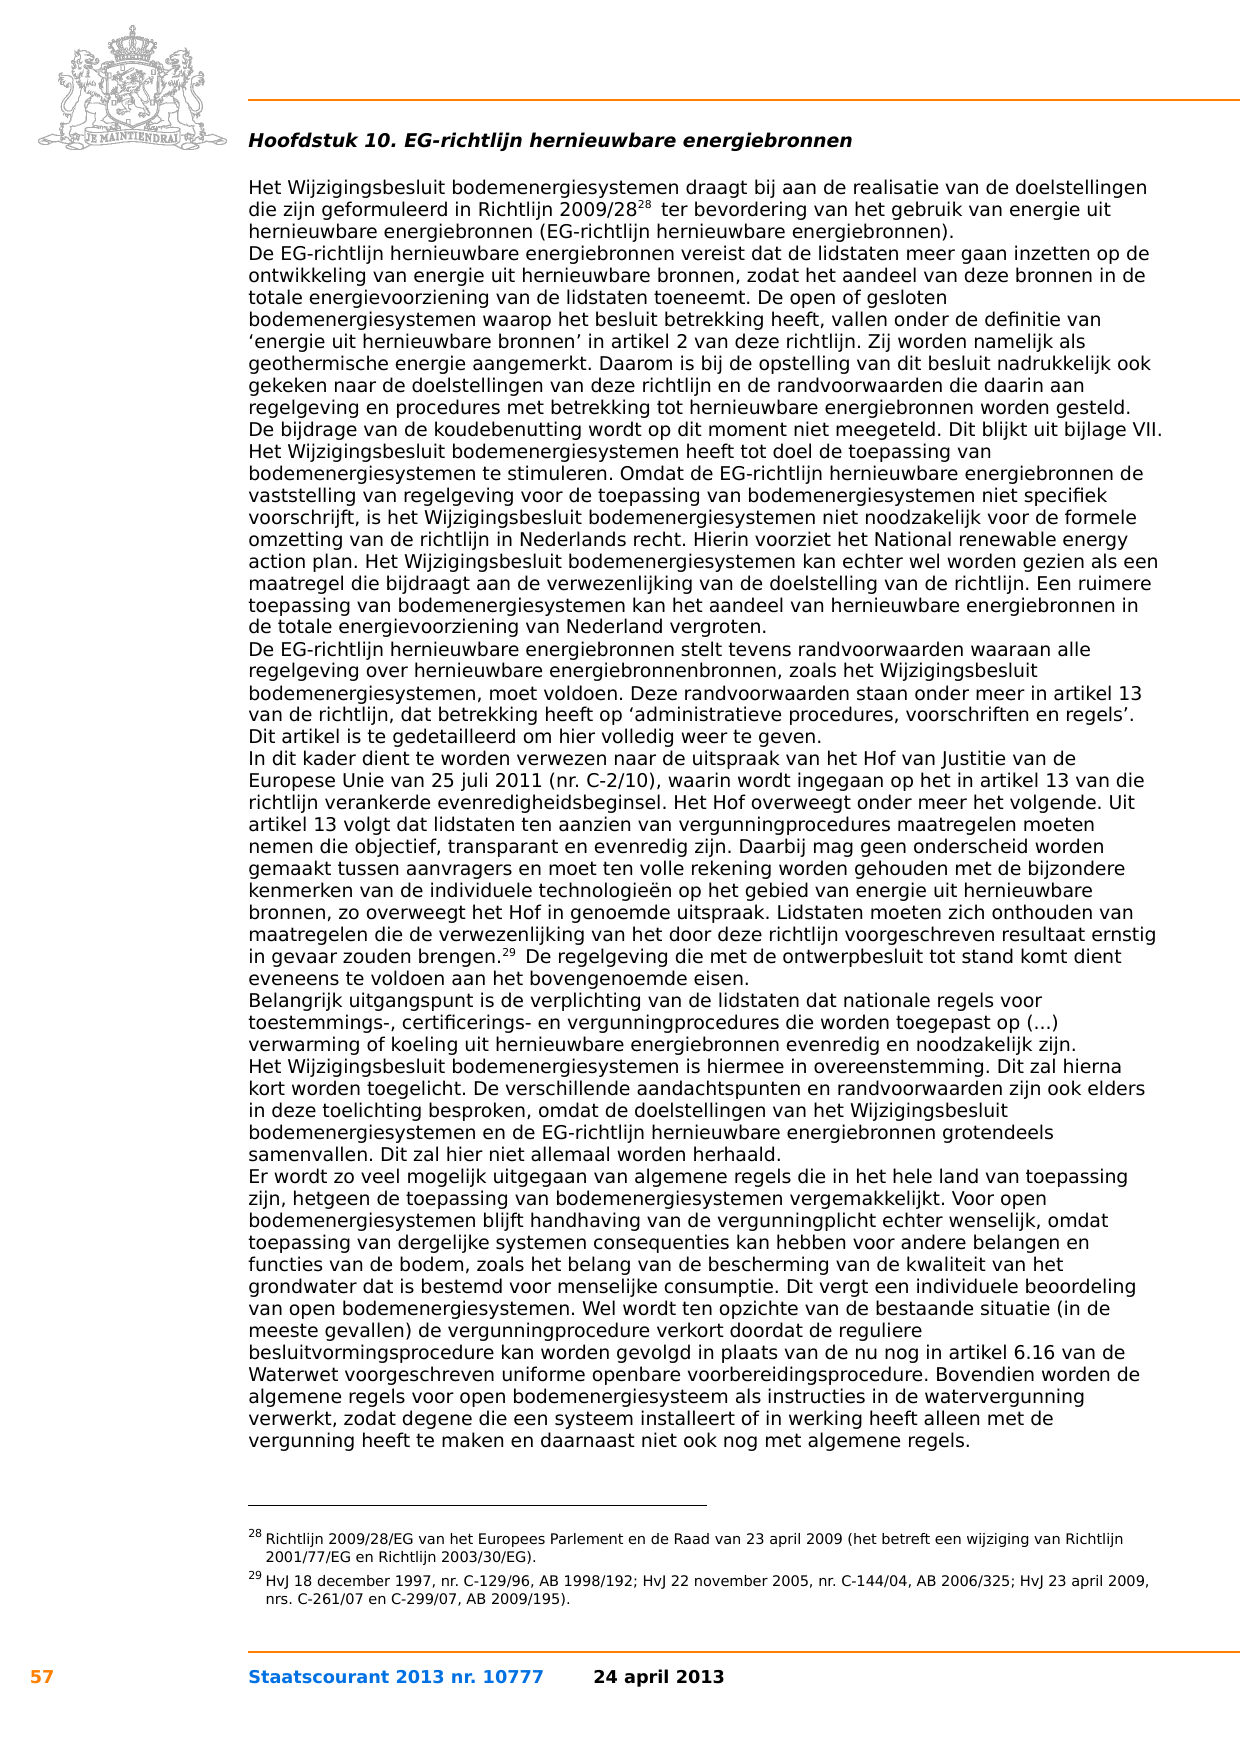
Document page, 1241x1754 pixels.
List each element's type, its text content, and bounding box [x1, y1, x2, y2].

text De EG-richtlijn hernieuwbare energiebronnen stelt tevens randvoorwaarden waaraan alle regelgeving over hernieuwbare energiebronnenbronnen, zoals het Wijzigingsbesluit bodemenergiesystemen, moet voldoen. Deze randvoorwaarden staan onder meer in artikel 13 van de richtlijn, dat betrekking heeft op ‘administratieve procedures, voorschriften en regels’. Dit artikel is te gedetailleerd om hier volledig weer te geven. [248, 638, 1163, 748]
text Er wordt zo veel mogelijk uitgegaan van algemene regels die in het hele land van toepassing zijn, hetgeen de toepassing van bodemenergiesystemen vergemakkelijkt. Voor open bodemenergiesystemen blijft handhaving van de vergunningplicht echter wenselijk, omdat toepassing van dergelijke systemen consequenties kan hebben voor andere belangen en functies van de bodem, zoals het belang van de bescherming van de kwaliteit van het grondwater dat is bestemd voor menselijke consumptie. Dit vergt een individuele beoordeling van open bodemenergiesystemen. Wel wordt ten opzichte van de bestaande situatie (in de meeste gevallen) de vergunningprocedure verkort doordat de reguliere besluitvormingsprocedure kan worden gevolgd in plaats van de nu nog in artikel 6.16 van de Waterwet voorgeschreven uniforme openbare voorbereidingsprocedure. Bovendien worden de algemene regels voor open bodemenergiesysteem als instructies in de watervergunning verwerkt, zodat degene die een systeem installeert of in werking heeft alleen met de vergunning heeft te maken en daarnaast niet ook nog met algemene regels. [248, 1166, 1163, 1452]
text Richtlijn 2009/28/EG van het Europees Parlement en de Raad van 23 april 2009 (het betreft een wijziging van Richtlijn 2001/77/EG en Richtlijn 2003/30/EG). [248, 1527, 1163, 1566]
picture [38, 25, 227, 150]
text Het Wijzigingsbesluit bodemenergiesystemen heeft tot doel de toepassing van bodemenergiesystemen te stimuleren. Omdat de EG-richtlijn hernieuwbare energiebronnen de vaststelling van regelgeving voor de toepassing van bodemenergiesystemen niet specifiek voorschrijft, is het Wijzigingsbesluit bodemenergiesystemen niet noodzakelijk voor de formele omzetting van de richtlijn in Nederlands recht. Hierin voorziet het National renewable energy action plan. Het Wijzigingsbesluit bodemenergiesystemen kan echter wel worden gezien als een maatregel die bijdraagt aan de verwezenlijking van de doelstelling van de richtlijn. Een ruimere toepassing van bodemenergiesystemen kan het aandeel van hernieuwbare energiebronnen in de totale energievoorziening van Nederland vergroten. [248, 441, 1163, 638]
text Het Wijzigingsbesluit bodemenergiesystemen draagt bij aan de realisatie van de doelstellingen die zijn geformuleerd in Richtlijn 2009/28 ter bevordering van het gebruik van energie uit hernieuwbare energiebronnen (EG-richtlijn hernieuwbare energiebronnen). [248, 177, 1163, 243]
text De EG-richtlijn hernieuwbare energiebronnen vereist dat de lidstaten meer gaan inzetten op de ontwikkeling van energie uit hernieuwbare bronnen, zodat het aandeel van deze bronnen in de totale energievoorziening van de lidstaten toeneemt. De open of gesloten bodemenergiesystemen waarop het besluit betrekking heeft, vallen onder de definitie van ‘energie uit hernieuwbare bronnen’ in artikel 2 van deze richtlijn. Zij worden namelijk als geothermische energie aangemerkt. Daarom is bij de opstelling van dit besluit nadrukkelijk ook gekeken naar de doelstellingen van deze richtlijn en de randvoorwaarden die daarin aan regelgeving en procedures met betrekking tot hernieuwbare energiebronnen worden gesteld. [248, 243, 1163, 419]
text Het Wijzigingsbesluit bodemenergiesystemen is hiermee in overeenstemming. Dit zal hierna kort worden toegelicht. De verschillende aandachtspunten en randvoorwaarden zijn ook elders in deze toelichting besproken, omdat de doelstellingen van het Wijzigingsbesluit bodemenergiesystemen en de EG-richtlijn hernieuwbare energiebronnen grotendeels samenvallen. Dit zal hier niet allemaal worden herhaald. [248, 1056, 1163, 1166]
text Belangrijk uitgangspunt is de verplichting van de lidstaten dat nationale regels voor toestemmings-, certificerings- en vergunningprocedures die worden toegepast op (...) verwarming of koeling uit hernieuwbare energiebronnen evenredig en noodzakelijk zijn. [248, 990, 1163, 1056]
text De bijdrage van de koudebenutting wordt op dit moment niet meegeteld. Dit blijkt uit bijlage VII. [248, 419, 1163, 441]
text HvJ 18 december 1997, nr. C-129/96, AB 1998/192; HvJ 22 november 2005, nr. C-144/04, AB 2006/325; HvJ 23 april 2009, nrs. C-261/07 en C-299/07, AB 2009/195). [248, 1569, 1163, 1608]
subtitle Hoofdstuk 10. EG-richtlijn hernieuwbare energiebronnen [248, 130, 1163, 152]
text In dit kader dient te worden verwezen naar de uitspraak van het Hof van Justitie van de Europese Unie van 25 juli 2011 (nr. C-2/10), waarin wordt ingegaan op het in artikel 13 van die richtlijn verankerde evenredigheidsbeginsel. Het Hof overweegt onder meer het volgende. Uit artikel 13 volgt dat lidstaten ten aanzien van vergunningprocedures maatregelen moeten nemen die objectief, transparant en evenredig zijn. Daarbij mag geen onderscheid worden gemaakt tussen aanvragers en moet ten volle rekening worden gehouden met de bijzondere kenmerken van de individuele technologieën op het gebied van energie uit hernieuwbare bronnen, zo overweegt het Hof in genoemde uitspraak. Lidstaten moeten zich onthouden van maatregelen die de verwezenlijking van het door deze richtlijn voorgeschreven resultaat ernstig in gevaar zouden brengen. De regelgeving die met de ontwerpbesluit tot stand komt dient eveneens te voldoen aan het bovengenoemde eisen. [248, 748, 1163, 990]
